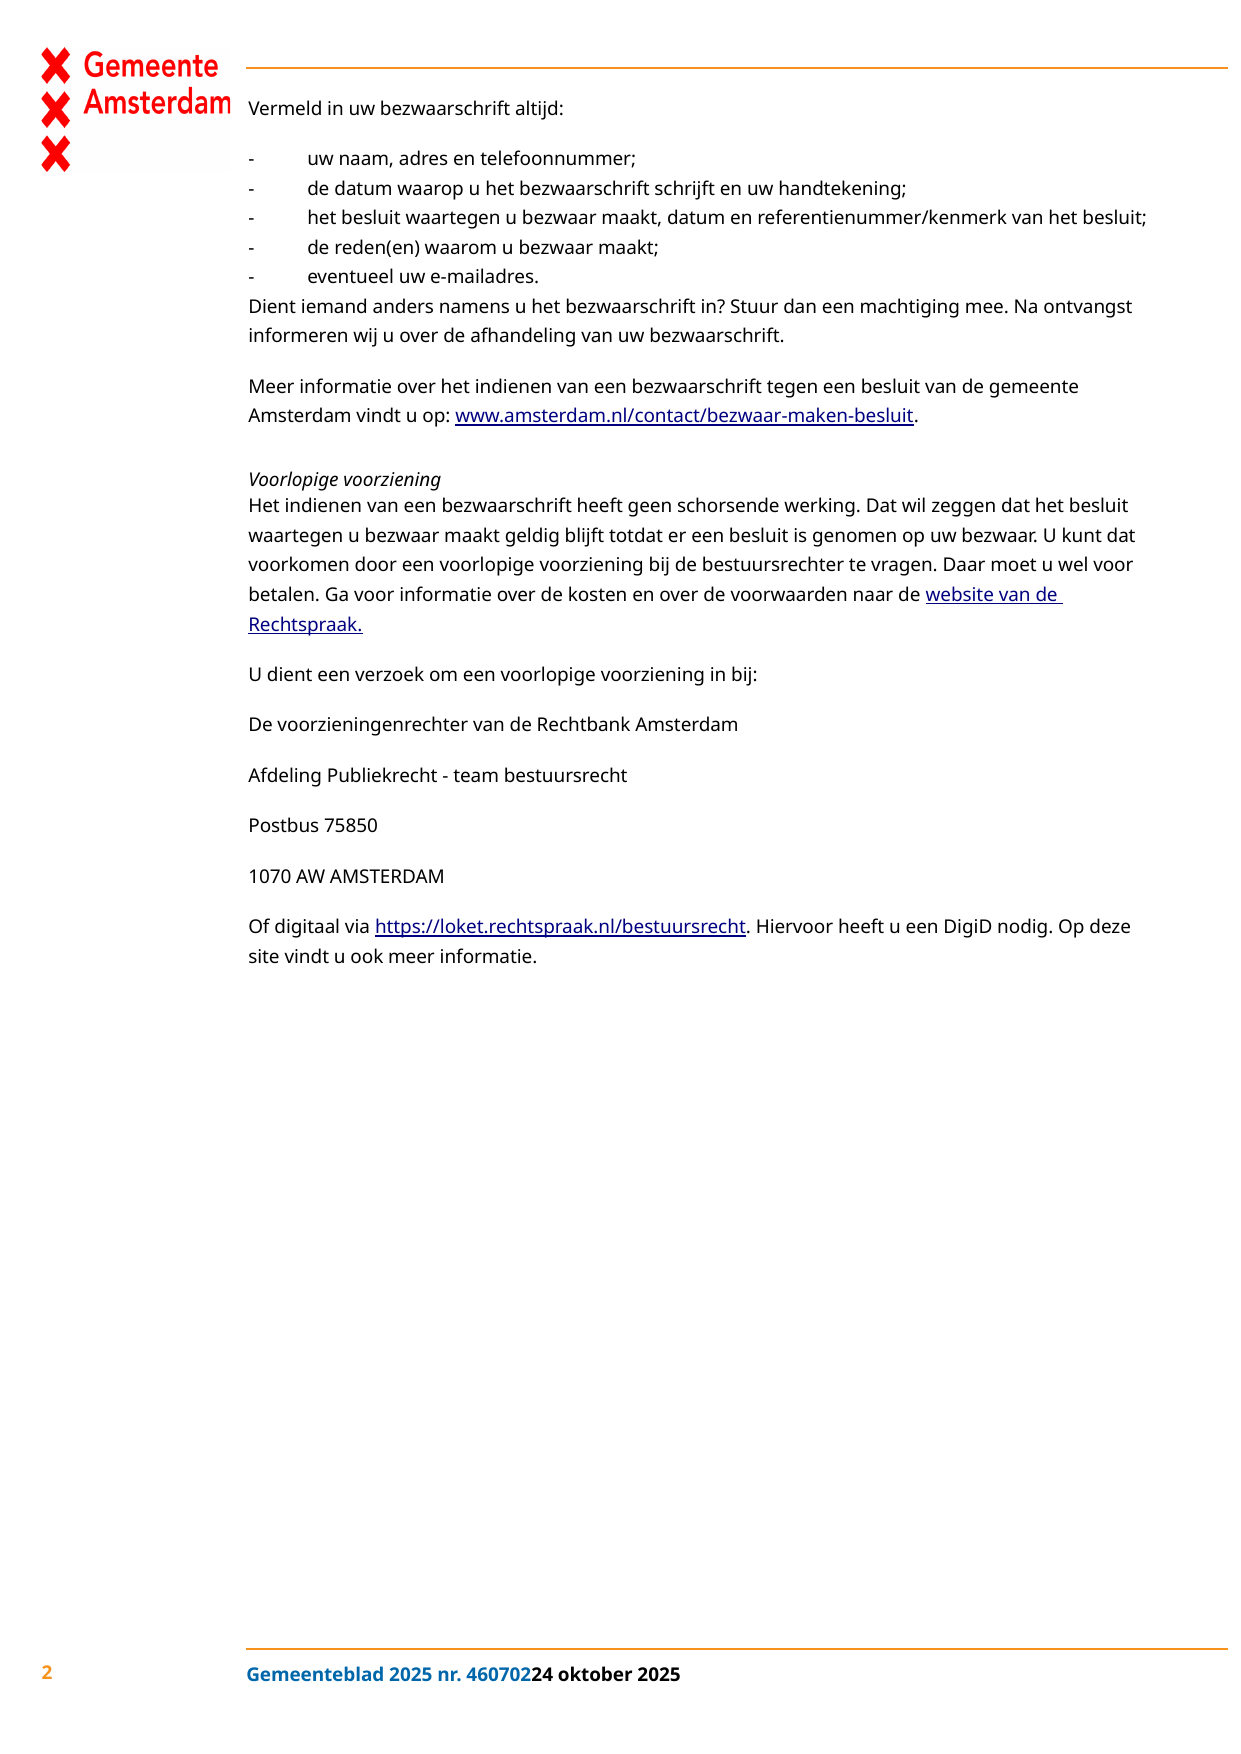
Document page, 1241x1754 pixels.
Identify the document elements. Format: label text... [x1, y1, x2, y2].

text Afdeling Publiekrecht - team bestuursrecht [248, 762, 1152, 788]
list het besluit waartegen u bezwaar maakt, datum en referentienummer/kenmerk van het besluit; [248, 204, 1152, 230]
text 1070 AW AMSTERDAM [248, 863, 1152, 888]
list de datum waarop u het bezwaarschrift schrijft en uw handtekening; [248, 175, 1152, 201]
text Vermeld in uw bezwaarschrift altijd: [248, 95, 1152, 121]
text Het indienen van een bezwaarschrift heeft geen schorsende werking. Dat wil zeggen dat het besluit waartegen u bezwaar maakt geldig blijft totdat er een besluit is genomen op uw bezwaar. U kunt dat voorkomen door een voorlopige voorziening bij de bestuursrechter te vragen. Daar moet u wel voor betalen. Ga voor informatie over de kosten en over de voorwaarden naar de website van de Rechtspraak. [248, 492, 1152, 636]
picture [41, 47, 231, 172]
list uw naam, adres en telefoonnummer; [248, 145, 1152, 171]
text Dient iemand anders namens u het bezwaarschrift in? Stuur dan een machtiging mee. Na ontvangst informeren wij u over de afhandeling van uw bezwaarschrift. [248, 293, 1152, 348]
list de reden(en) waarom u bezwaar maakt; [248, 234, 1152, 260]
text Of digitaal via https://loket.rechtspraak.nl/bestuursrecht. Hiervoor heeft u een DigiD nodig. Op deze site vindt u ook meer informatie. [248, 913, 1152, 968]
list eventueel uw e-mailadres. [248, 263, 1152, 289]
text U dient een verzoek om een voorlopige voorziening in bij: [248, 661, 1152, 687]
text Postbus 75850 [248, 812, 1152, 838]
text Meer informatie over het indienen van een bezwaarschrift tegen een besluit van de gemeente Amsterdam vindt u op: www.amsterdam.nl/contact/bezwaar-maken-besluit. [248, 373, 1152, 428]
text Voorlopige voorziening [248, 467, 1152, 492]
text De voorzieningenrechter van de Rechtbank Amsterdam [248, 712, 1152, 737]
